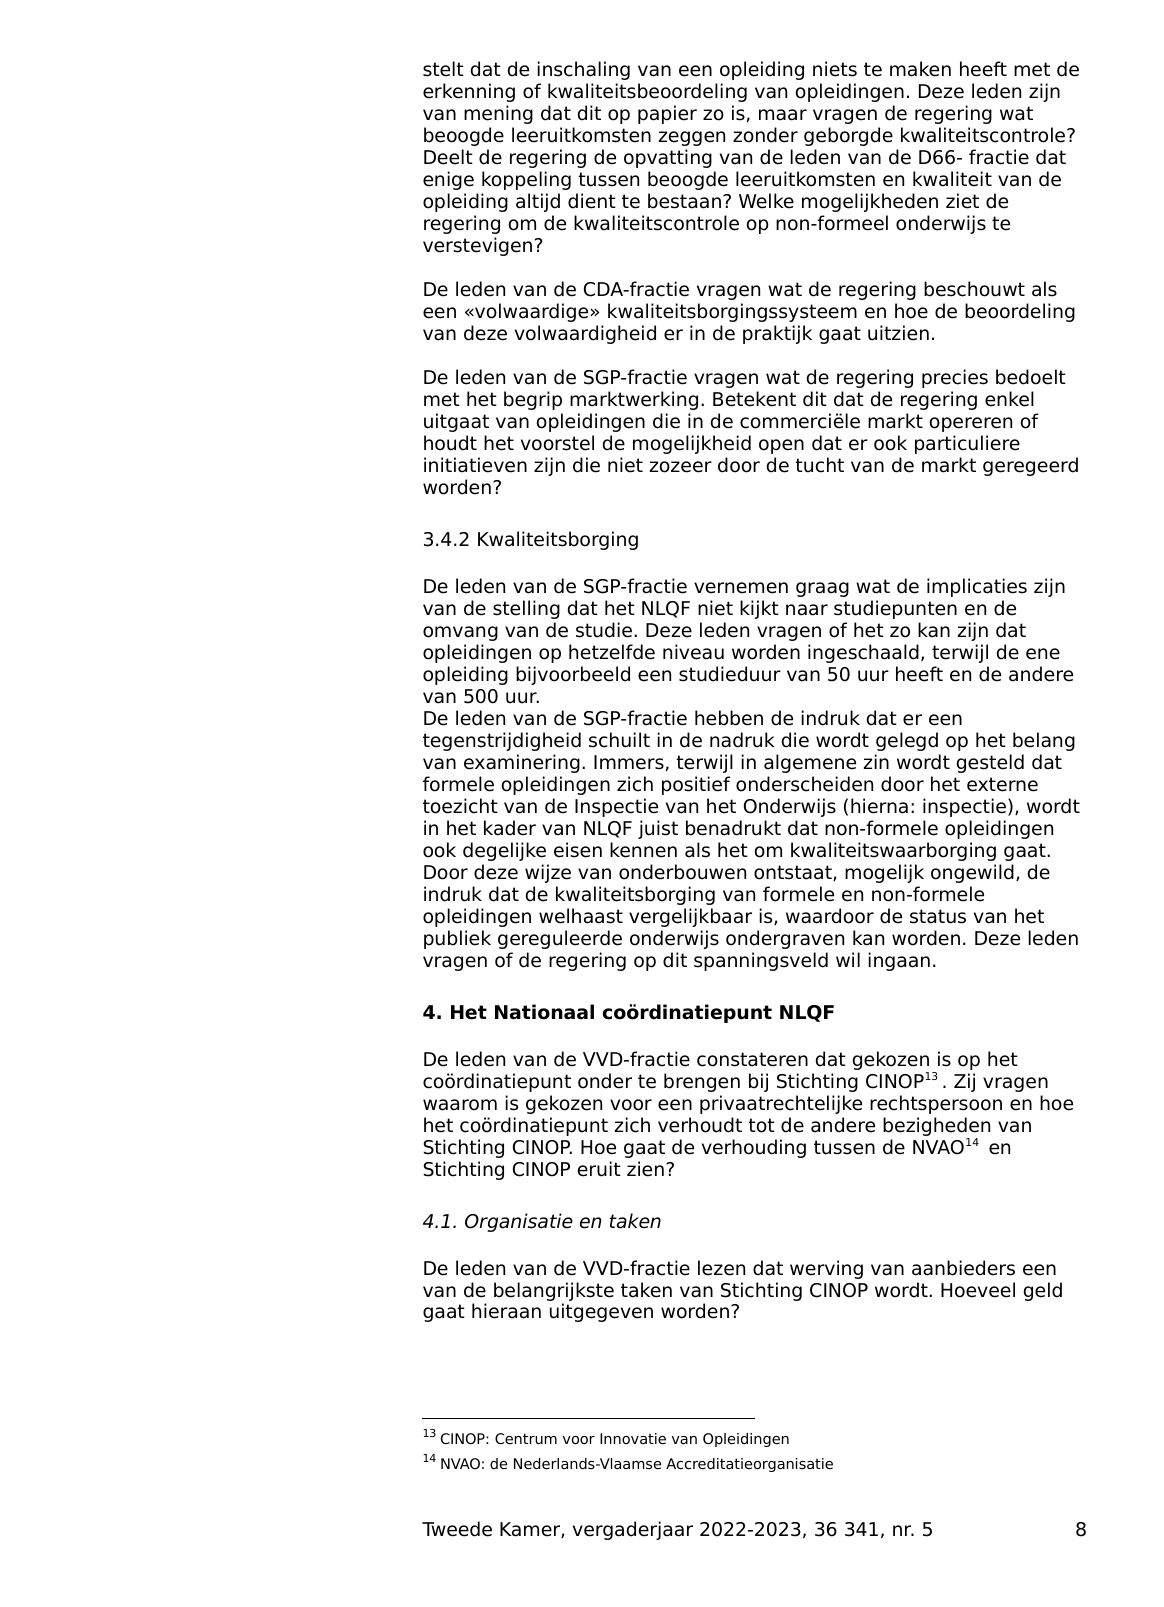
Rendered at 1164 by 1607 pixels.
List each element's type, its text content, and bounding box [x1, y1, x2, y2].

text De leden van de SGP-fractie vernemen graag wat de implicaties zijn van de stelling dat het NLQF niet kijkt naar studiepunten en de omvang van de studie. Deze leden vragen of het zo kan zijn dat opleidingen op hetzelfde niveau worden ingeschaald, terwijl de ene opleiding bijvoorbeeld een studieduur van 50 uur heeft en de andere van 500 uur. [422, 576, 1087, 708]
text De leden van de VVD-fractie constateren dat gekozen is op het coördinatiepunt onder te brengen bij Stichting CINOP. Zij vragen waarom is gekozen voor een privaatrechtelijke rechtspersoon en hoe het coördinatiepunt zich verhoudt tot de andere bezigheden van Stichting CINOP. Hoe gaat de verhouding tussen de NVAO en Stichting CINOP eruit zien? [422, 1049, 1087, 1181]
text CINOP: Centrum voor Innovatie van Opleidingen [422, 1427, 1087, 1449]
text De leden van de SGP-fractie vragen wat de regering precies bedoelt met het begrip marktwerking. Betekent dit dat de regering enkel uitgaat van opleidingen die in de commerciële markt opereren of houdt het voorstel de mogelijkheid open dat er ook particuliere initiatieven zijn die niet zozeer door de tucht van de markt geregeerd worden? [422, 367, 1087, 499]
text NVAO: de Nederlands-Vlaamse Accreditatieorganisatie [422, 1452, 1087, 1474]
text De leden van de CDA-fractie vragen wat de regering beschouwt als een «volwaardige» kwaliteitsborgingssysteem en hoe de beoordeling van deze volwaardigheid er in de praktijk gaat uitzien. [422, 279, 1087, 345]
subtitle 4. Het Nationaal coördinatiepunt NLQF [422, 1002, 1087, 1024]
text stelt dat de inschaling van een opleiding niets te maken heeft met de erkenning of kwaliteitsbeoordeling van opleidingen. Deze leden zijn van mening dat dit op papier zo is, maar vragen de regering wat beoogde leeruitkomsten zeggen zonder geborgde kwaliteitscontrole? Deelt de regering de opvatting van de leden van de D66- fractie dat enige koppeling tussen beoogde leeruitkomsten en kwaliteit van de opleiding altijd dient te bestaan? Welke mogelijkheden ziet de regering om de kwaliteitscontrole op non-formeel onderwijs te verstevigen? [422, 59, 1087, 257]
text De leden van de VVD-fractie lezen dat werving van aanbieders een van de belangrijkste taken van Stichting CINOP wordt. Hoeveel geld gaat hieraan uitgegeven worden? [422, 1257, 1087, 1323]
subtitle 4.1. Organisatie en taken [422, 1211, 1087, 1232]
text De leden van de SGP-fractie hebben de indruk dat er een tegenstrijdigheid schuilt in de nadruk die wordt gelegd op het belang van examinering. Immers, terwijl in algemene zin wordt gesteld dat formele opleidingen zich positief onderscheiden door het externe toezicht van de Inspectie van het Onderwijs (hierna: inspectie), wordt in het kader van NLQF juist benadrukt dat non-formele opleidingen ook degelijke eisen kennen als het om kwaliteitswaarborging gaat. Door deze wijze van onderbouwen ontstaat, mogelijk ongewild, de indruk dat de kwaliteitsborging van formele en non-formele opleidingen welhaast vergelijkbaar is, waardoor de status van het publiek gereguleerde onderwijs ondergraven kan worden. Deze leden vragen of de regering op dit spanningsveld wil ingaan. [422, 708, 1087, 972]
subtitle 3.4.2 Kwaliteitsborging [422, 529, 1087, 551]
